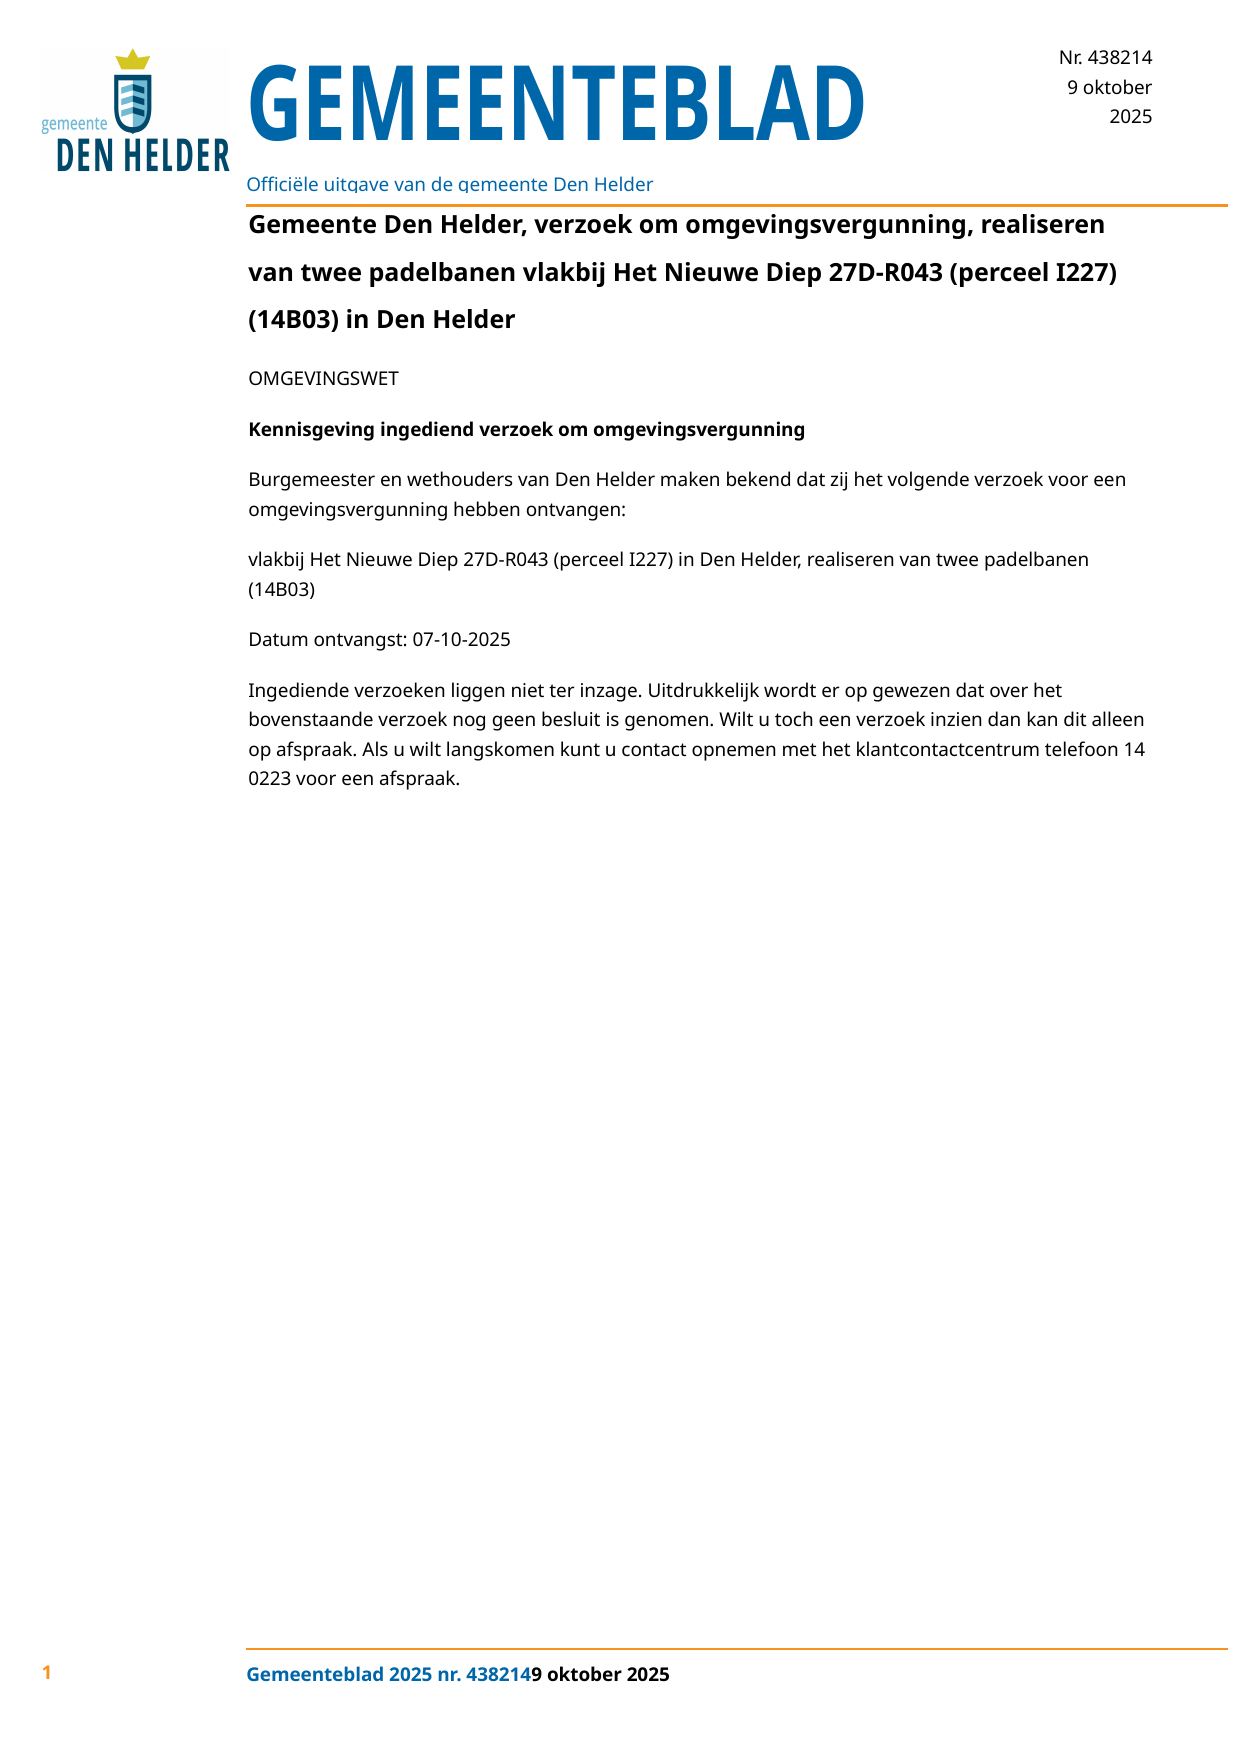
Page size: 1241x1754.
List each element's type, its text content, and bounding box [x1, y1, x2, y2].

picture [41, 47, 231, 172]
picture [130, 157, 135, 172]
text Kennisgeving ingediend verzoek om omgevingsvergunning [248, 416, 1152, 442]
text OMGEVINGSWET [248, 366, 1152, 391]
text Datum ontvangst: 07-10-2025 [248, 626, 1152, 652]
picture [63, 144, 68, 165]
text Gemeente Den Helder, verzoek om omgevingsvergunning, realiseren van twee padelbanen vlakbij Het Nieuwe Diep 27D-R043 (perceel I227) (14B03) in Den Helder [248, 207, 1152, 336]
picture [220, 160, 224, 172]
text Ingediende verzoeken liggen niet ter inzage. Uitdrukkelijk wordt er op gewezen dat over het bovenstaande verzoek nog geen besluit is genomen. Wilt u toch een verzoek inzien dan kan dit alleen op afspraak. Als u wilt langskomen kunt u contact opnemen met het klantcontactcentrum telefoon 14 0223 voor een afspraak. [248, 677, 1152, 791]
picture [100, 154, 106, 172]
text vlakbij Het Nieuwe Diep 27D-R043 (perceel I227) in Den Helder, realiseren van twee padelbanen (14B03) [248, 546, 1152, 602]
picture [182, 144, 187, 165]
text Burgemeester en wethouders van Den Helder maken bekend dat zij het volgende verzoek voor een omgevingsvergunning hebben ontvangen: [248, 466, 1152, 522]
